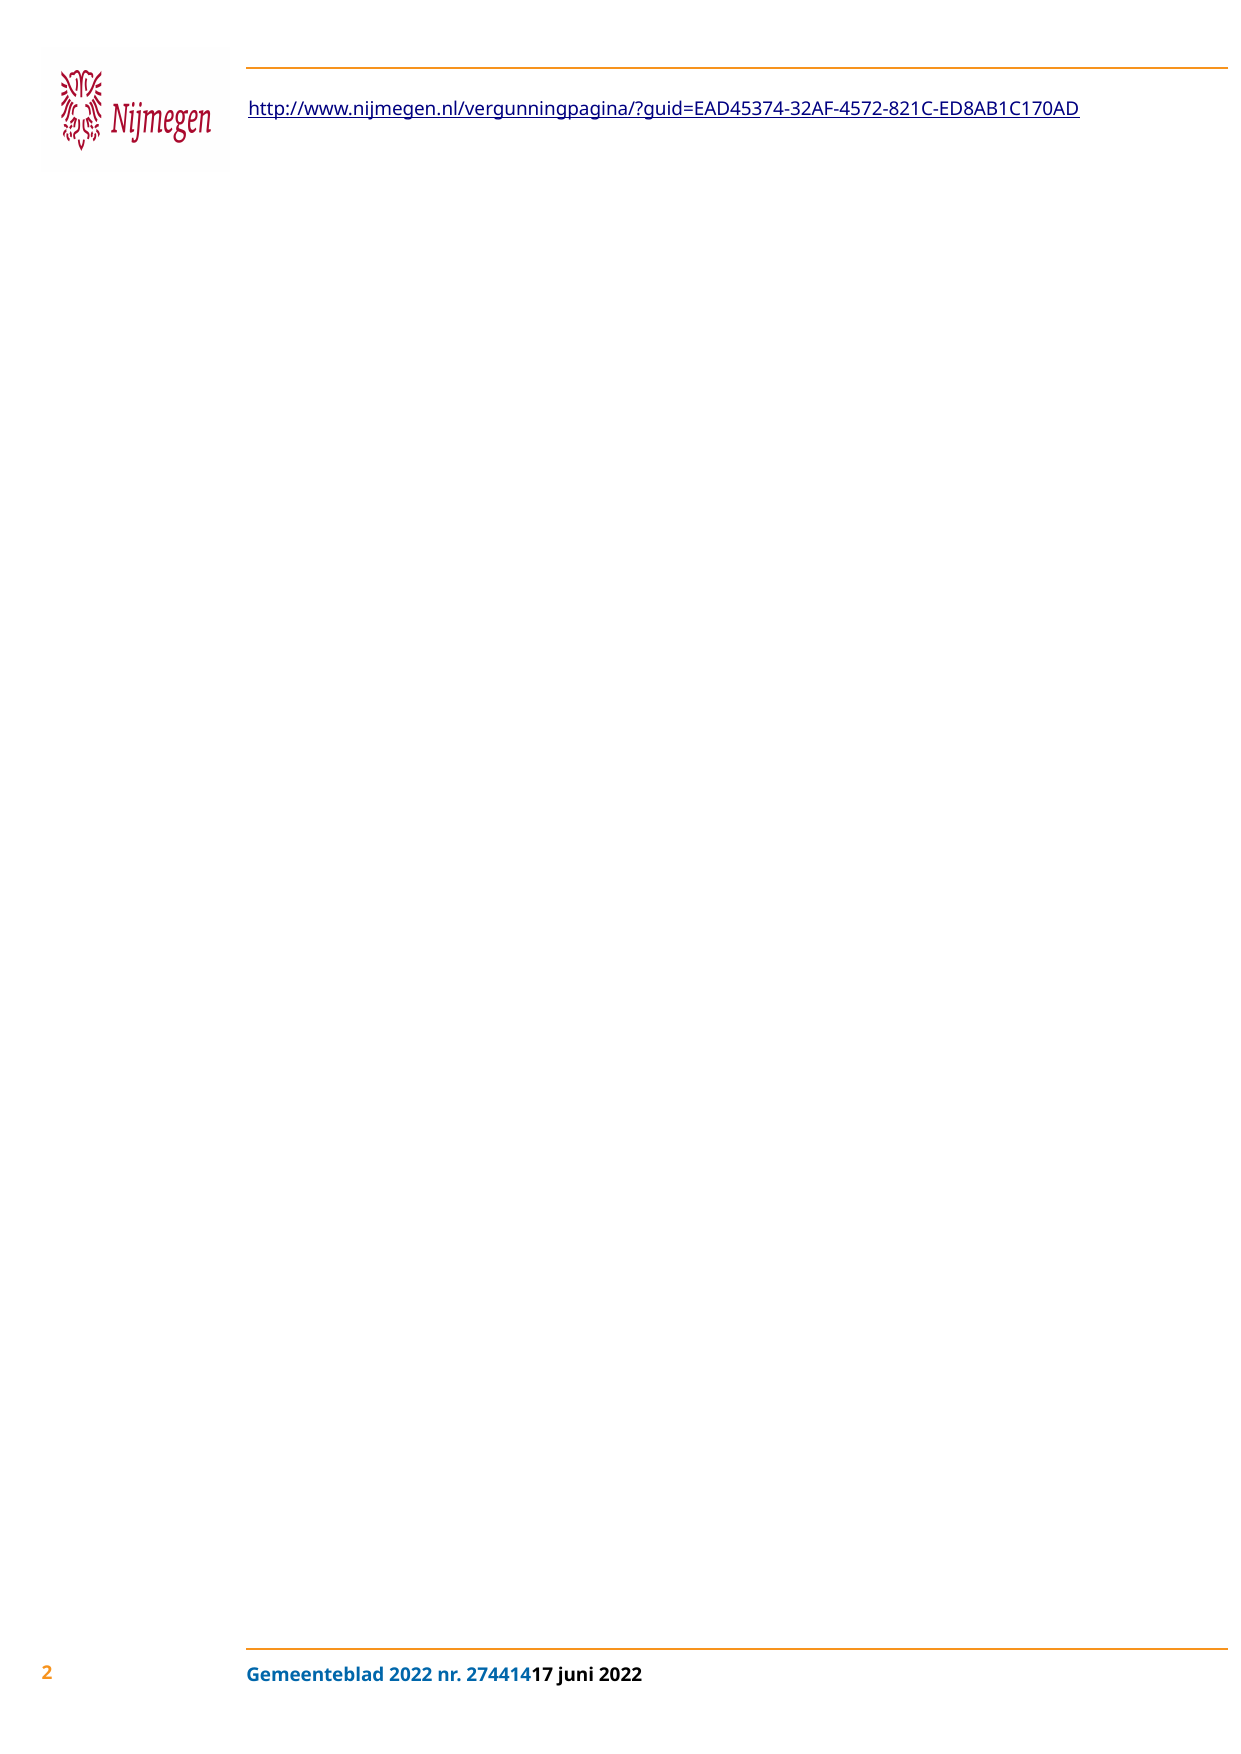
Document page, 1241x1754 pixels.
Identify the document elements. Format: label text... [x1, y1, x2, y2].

text http://www.nijmegen.nl/vergunningpagina/?guid=EAD45374-32AF-4572-821C-ED8AB1C170AD [248, 95, 1152, 121]
picture [41, 47, 231, 172]
